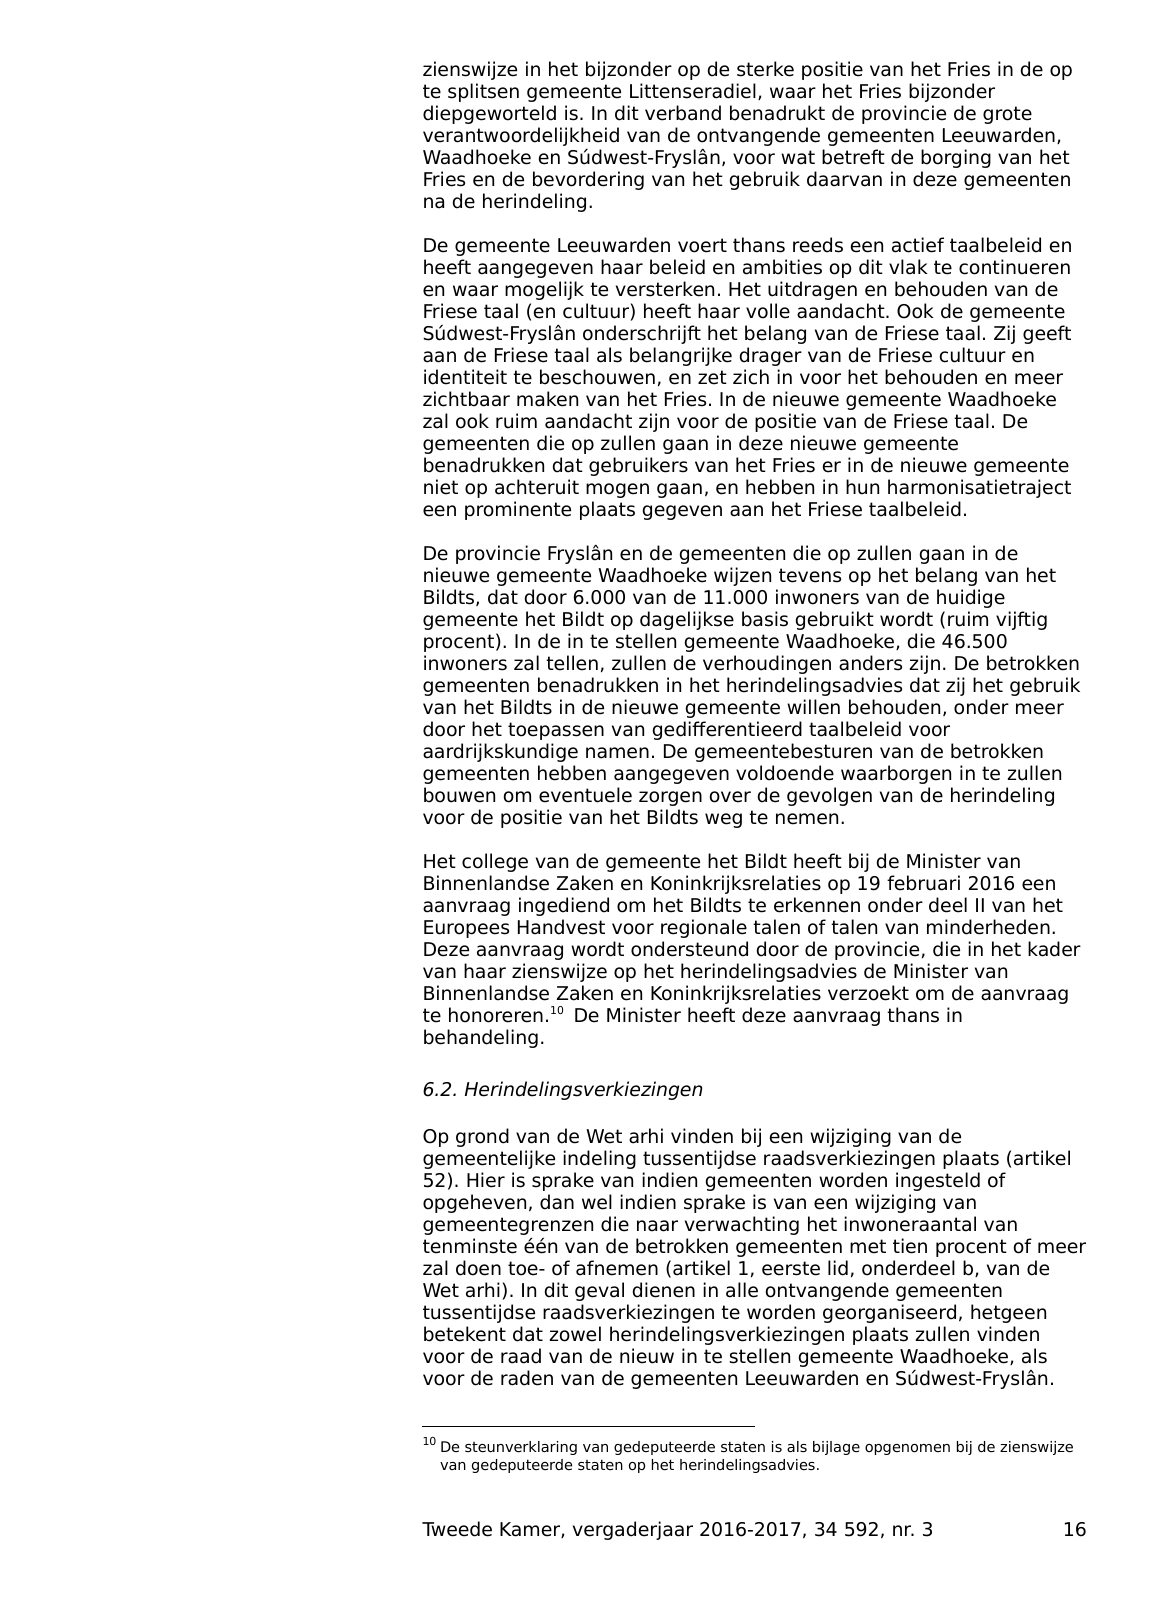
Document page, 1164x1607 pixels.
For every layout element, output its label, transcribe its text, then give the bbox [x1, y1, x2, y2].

subtitle 6.2. Herindelingsverkiezingen [422, 1079, 1087, 1101]
text Het college van de gemeente het Bildt heeft bij de Minister van Binnenlandse Zaken en Koninkrijksrelaties op 19 februari 2016 een aanvraag ingediend om het Bildts te erkennen onder deel II van het Europees Handvest voor regionale talen of talen van minderheden. Deze aanvraag wordt ondersteund door de provincie, die in het kader van haar zienswijze op het herindelingsadvies de Minister van Binnenlandse Zaken en Koninkrijksrelaties verzoekt om de aanvraag te honoreren. De Minister heeft deze aanvraag thans in behandeling. [422, 851, 1087, 1049]
text De steunverklaring van gedeputeerde staten is als bijlage opgenomen bij de zienswijze van gedeputeerde staten op het herindelingsadvies. [422, 1435, 1087, 1474]
text De gemeente Leeuwarden voert thans reeds een actief taalbeleid en heeft aangegeven haar beleid en ambities op dit vlak te continueren en waar mogelijk te versterken. Het uitdragen en behouden van de Friese taal (en cultuur) heeft haar volle aandacht. Ook de gemeente Súdwest-Fryslân onderschrijft het belang van de Friese taal. Zij geeft aan de Friese taal als belangrijke drager van de Friese cultuur en identiteit te beschouwen, en zet zich in voor het behouden en meer zichtbaar maken van het Fries. In de nieuwe gemeente Waadhoeke zal ook ruim aandacht zijn voor de positie van de Friese taal. De gemeenten die op zullen gaan in deze nieuwe gemeente benadrukken dat gebruikers van het Fries er in de nieuwe gemeente niet op achteruit mogen gaan, en hebben in hun harmonisatietraject een prominente plaats gegeven aan het Friese taalbeleid. [422, 235, 1087, 521]
text Op grond van de Wet arhi vinden bij een wijziging van de gemeentelijke indeling tussentijdse raadsverkiezingen plaats (artikel 52). Hier is sprake van indien gemeenten worden ingesteld of opgeheven, dan wel indien sprake is van een wijziging van gemeentegrenzen die naar verwachting het inwoneraantal van tenminste één van de betrokken gemeenten met tien procent of meer zal doen toe- of afnemen (artikel 1, eerste lid, onderdeel b, van de Wet arhi). In dit geval dienen in alle ontvangende gemeenten tussentijdse raadsverkiezingen te worden georganiseerd, hetgeen betekent dat zowel herindelingsverkiezingen plaats zullen vinden voor de raad van de nieuw in te stellen gemeente Waadhoeke, als voor de raden van de gemeenten Leeuwarden en Súdwest-Fryslân. [422, 1126, 1087, 1389]
text De provincie Fryslân en de gemeenten die op zullen gaan in de nieuwe gemeente Waadhoeke wijzen tevens op het belang van het Bildts, dat door 6.000 van de 11.000 inwoners van de huidige gemeente het Bildt op dagelijkse basis gebruikt wordt (ruim vijftig procent). In de in te stellen gemeente Waadhoeke, die 46.500 inwoners zal tellen, zullen de verhoudingen anders zijn. De betrokken gemeenten benadrukken in het herindelingsadvies dat zij het gebruik van het Bildts in de nieuwe gemeente willen behouden, onder meer door het toepassen van gedifferentieerd taalbeleid voor aardrijkskundige namen. De gemeentebesturen van de betrokken gemeenten hebben aangegeven voldoende waarborgen in te zullen bouwen om eventuele zorgen over de gevolgen van de herindeling voor de positie van het Bildts weg te nemen. [422, 543, 1087, 829]
text zienswijze in het bijzonder op de sterke positie van het Fries in de op te splitsen gemeente Littenseradiel, waar het Fries bijzonder diepgeworteld is. In dit verband benadrukt de provincie de grote verantwoordelijkheid van de ontvangende gemeenten Leeuwarden, Waadhoeke en Súdwest-Fryslân, voor wat betreft de borging van het Fries en de bevordering van het gebruik daarvan in deze gemeenten na de herindeling. [422, 59, 1087, 213]
